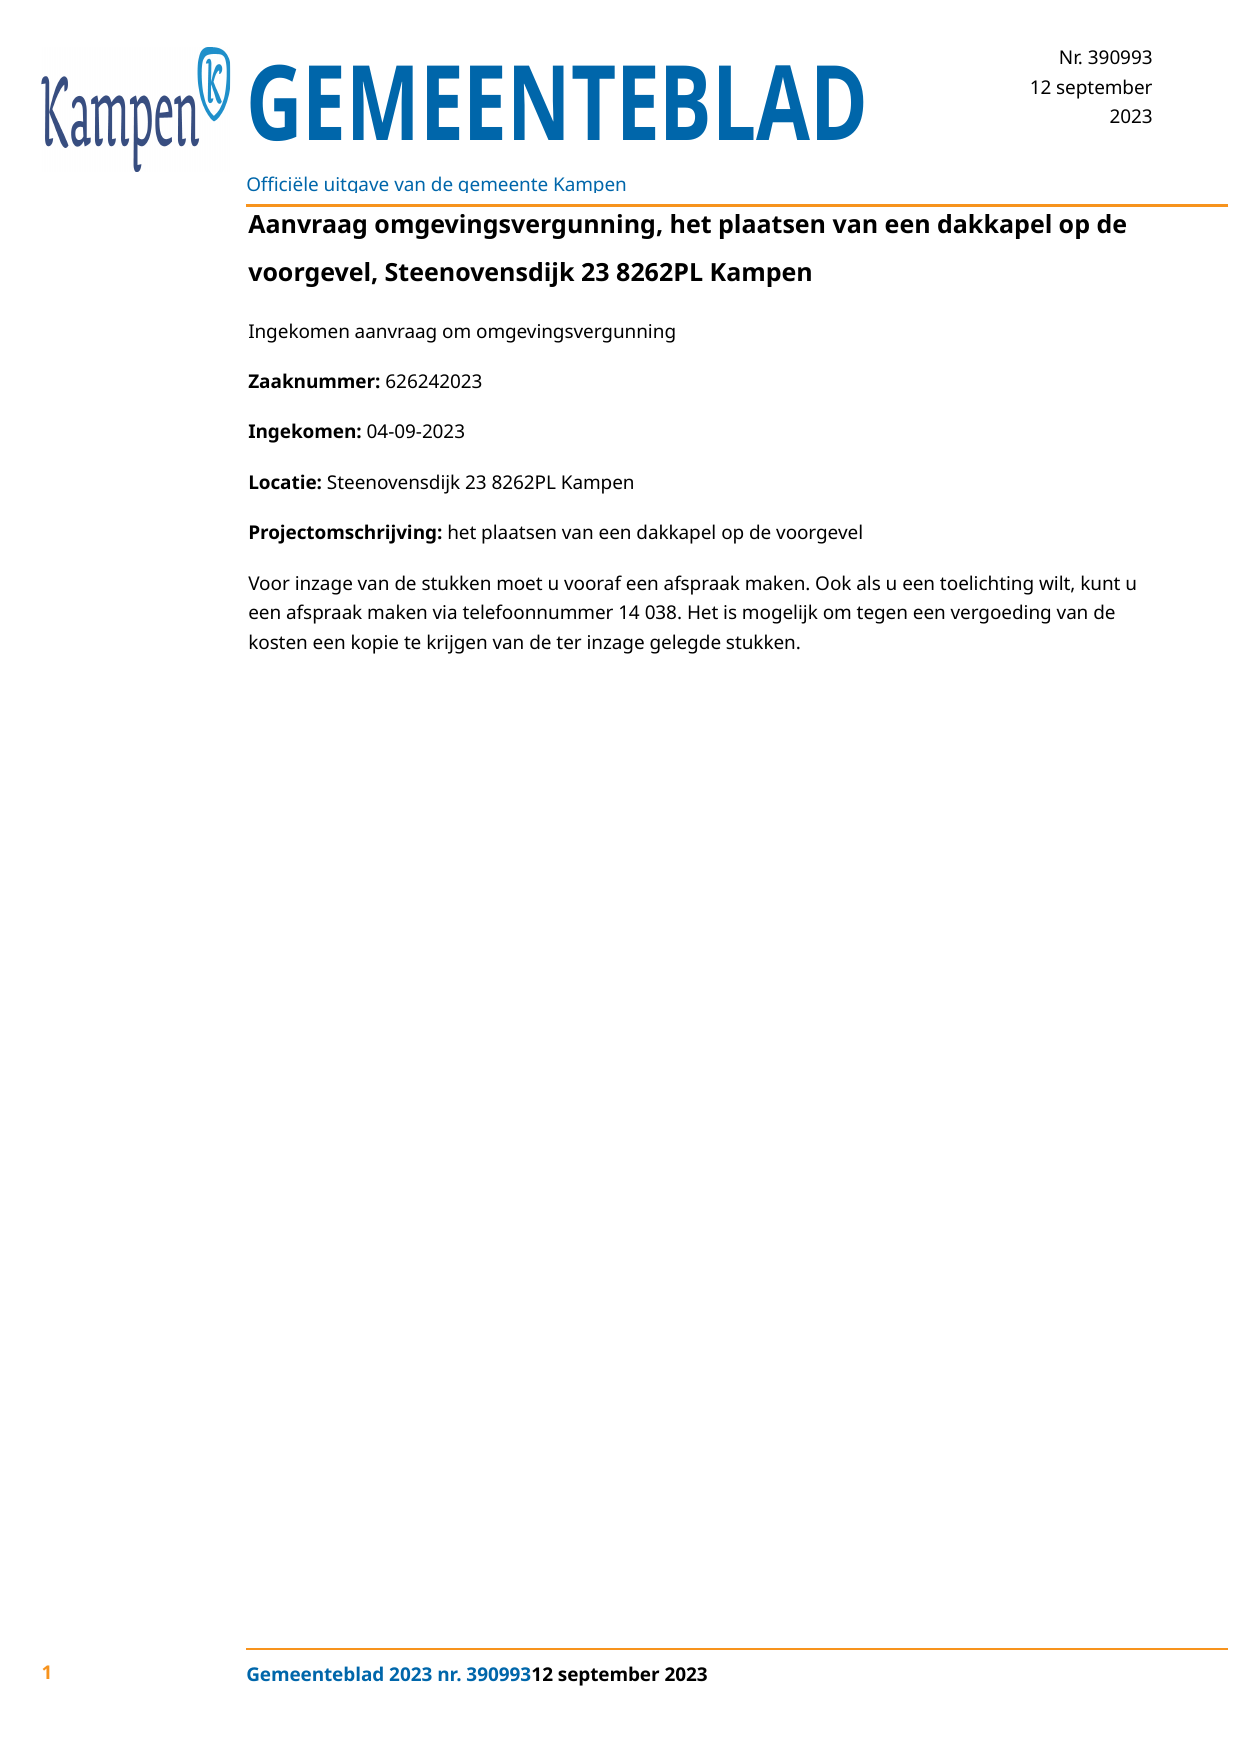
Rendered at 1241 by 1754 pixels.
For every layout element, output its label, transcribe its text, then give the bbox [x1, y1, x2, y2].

text Aanvraag omgevingsvergunning, het plaatsen van een dakkapel op de voorgevel, Steenovensdijk 23 8262PL Kampen [248, 207, 1152, 288]
picture [41, 47, 231, 172]
text Zaaknummer: 626242023 [248, 368, 1152, 394]
text Locatie: Steenovensdijk 23 8262PL Kampen [248, 469, 1152, 495]
text Ingekomen aanvraag om omgevingsvergunning [248, 318, 1152, 344]
text Projectomschrijving: het plaatsen van een dakkapel op de voorgevel [248, 519, 1152, 545]
text Voor inzage van de stukken moet u vooraf een afspraak maken. Ook als u een toelichting wilt, kunt u een afspraak maken via telefoonnummer 14 038. Het is mogelijk om tegen een vergoeding van de kosten een kopie te krijgen van de ter inzage gelegde stukken. [248, 570, 1152, 655]
text Ingekomen: 04-09-2023 [248, 419, 1152, 444]
